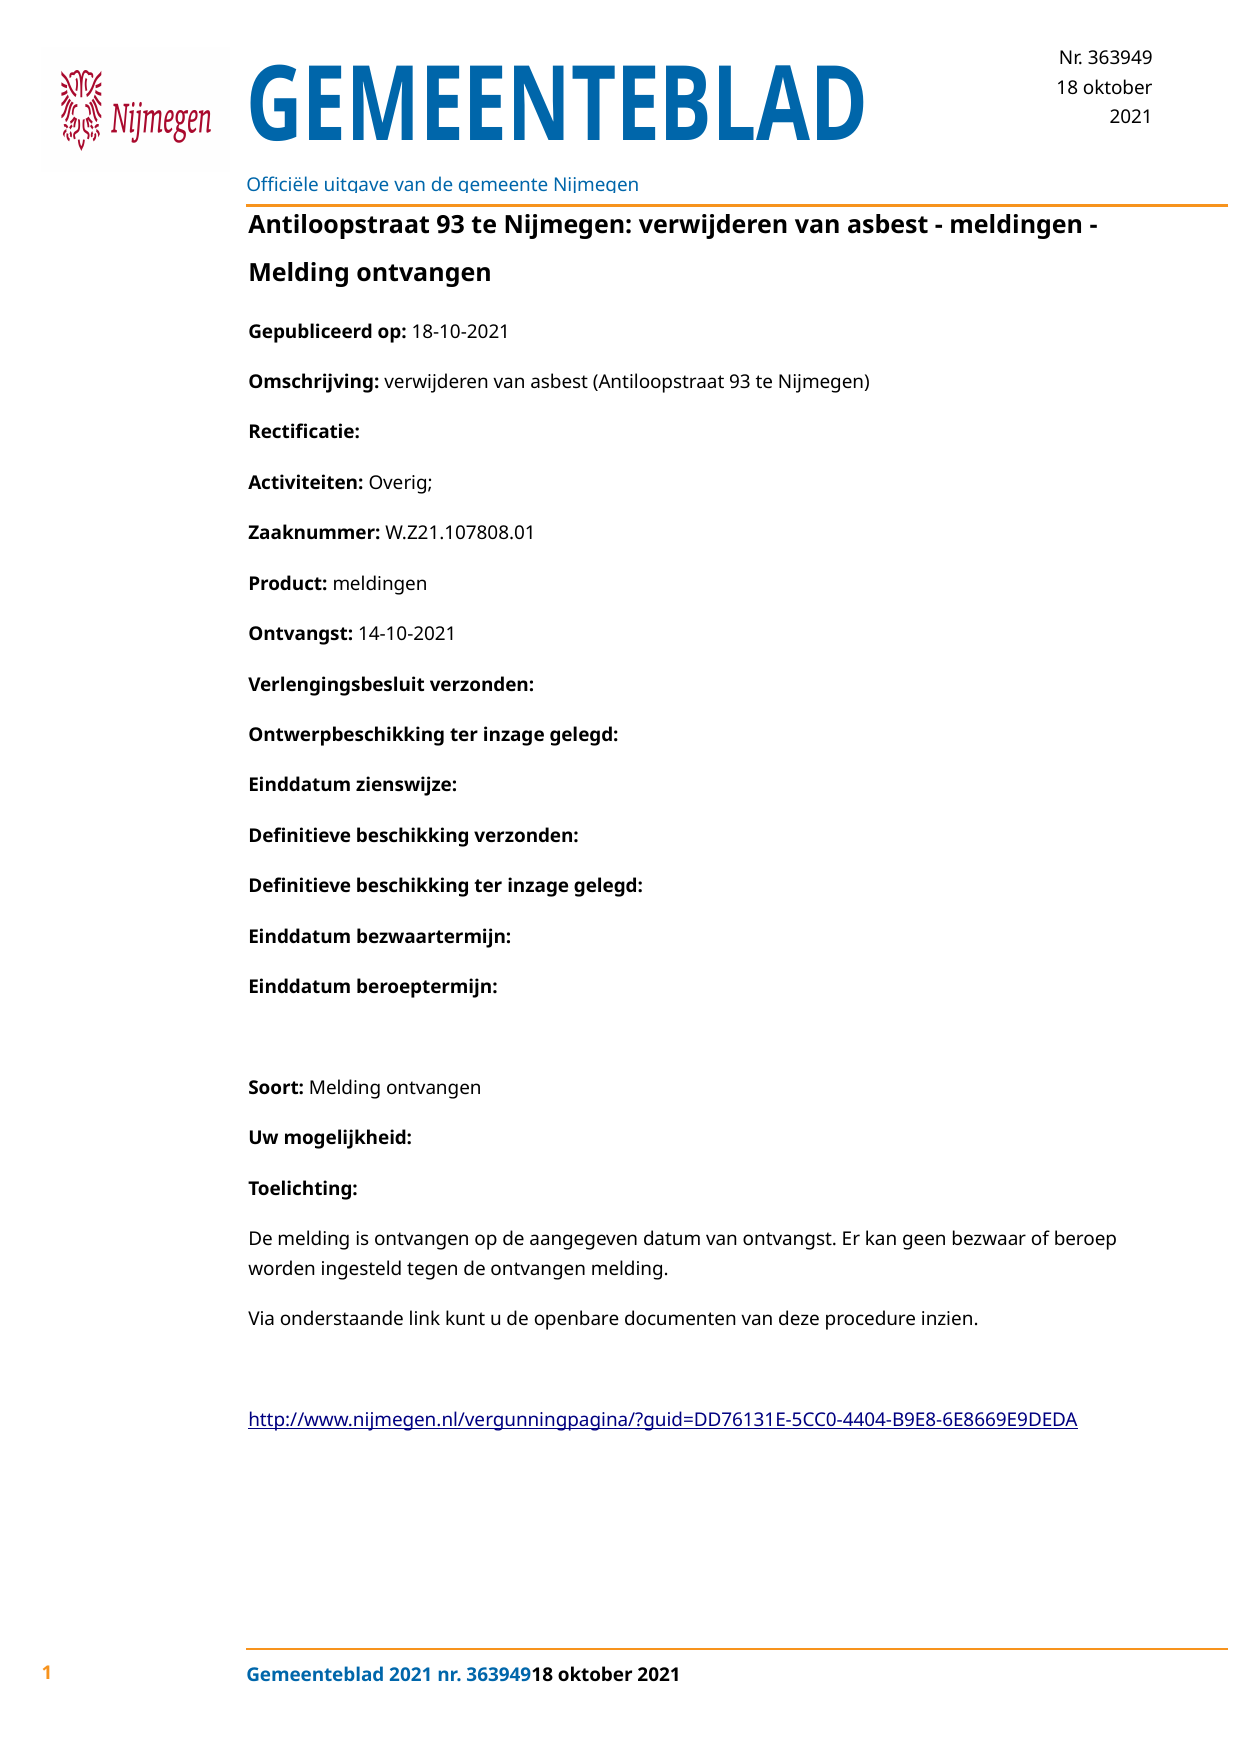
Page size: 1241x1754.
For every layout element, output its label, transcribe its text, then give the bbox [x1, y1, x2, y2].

text Via onderstaande link kunt u de openbare documenten van deze procedure inzien. [248, 1305, 1152, 1331]
text http://www.nijmegen.nl/vergunningpagina/?guid=DD76131E-5CC0-4404-B9E8-6E8669E9DEDA [248, 1406, 1152, 1432]
text De melding is ontvangen op de aangegeven datum van ontvangst. Er kan geen bezwaar of beroep worden ingesteld tegen de ontvangen melding. [248, 1225, 1152, 1281]
text Einddatum bezwaartermijn: [248, 923, 1152, 949]
text Zaaknummer: W.Z21.107808.01 [248, 519, 1152, 545]
text Definitieve beschikking ter inzage gelegd: [248, 872, 1152, 898]
text Ontvangst: 14-10-2021 [248, 620, 1152, 646]
text Activiteiten: Overig; [248, 469, 1152, 495]
text Verlengingsbesluit verzonden: [248, 671, 1152, 697]
text Antiloopstraat 93 te Nijmegen: verwijderen van asbest - meldingen - Melding ontvangen [248, 207, 1152, 288]
text Gepubliceerd op: 18-10-2021 [248, 318, 1152, 344]
text Ontwerpbeschikking ter inzage gelegd: [248, 721, 1152, 747]
text Soort: Melding ontvangen [248, 1074, 1152, 1100]
text Einddatum zienswijze: [248, 772, 1152, 797]
text Product: meldingen [248, 570, 1152, 596]
text Uw mogelijkheid: [248, 1124, 1152, 1150]
text Omschrijving: verwijderen van asbest (Antiloopstraat 93 te Nijmegen) [248, 368, 1152, 394]
text Definitieve beschikking verzonden: [248, 822, 1152, 848]
text Rectificatie: [248, 419, 1152, 444]
text Toelichting: [248, 1175, 1152, 1201]
text Einddatum beroeptermijn: [248, 973, 1152, 999]
picture [41, 47, 231, 172]
